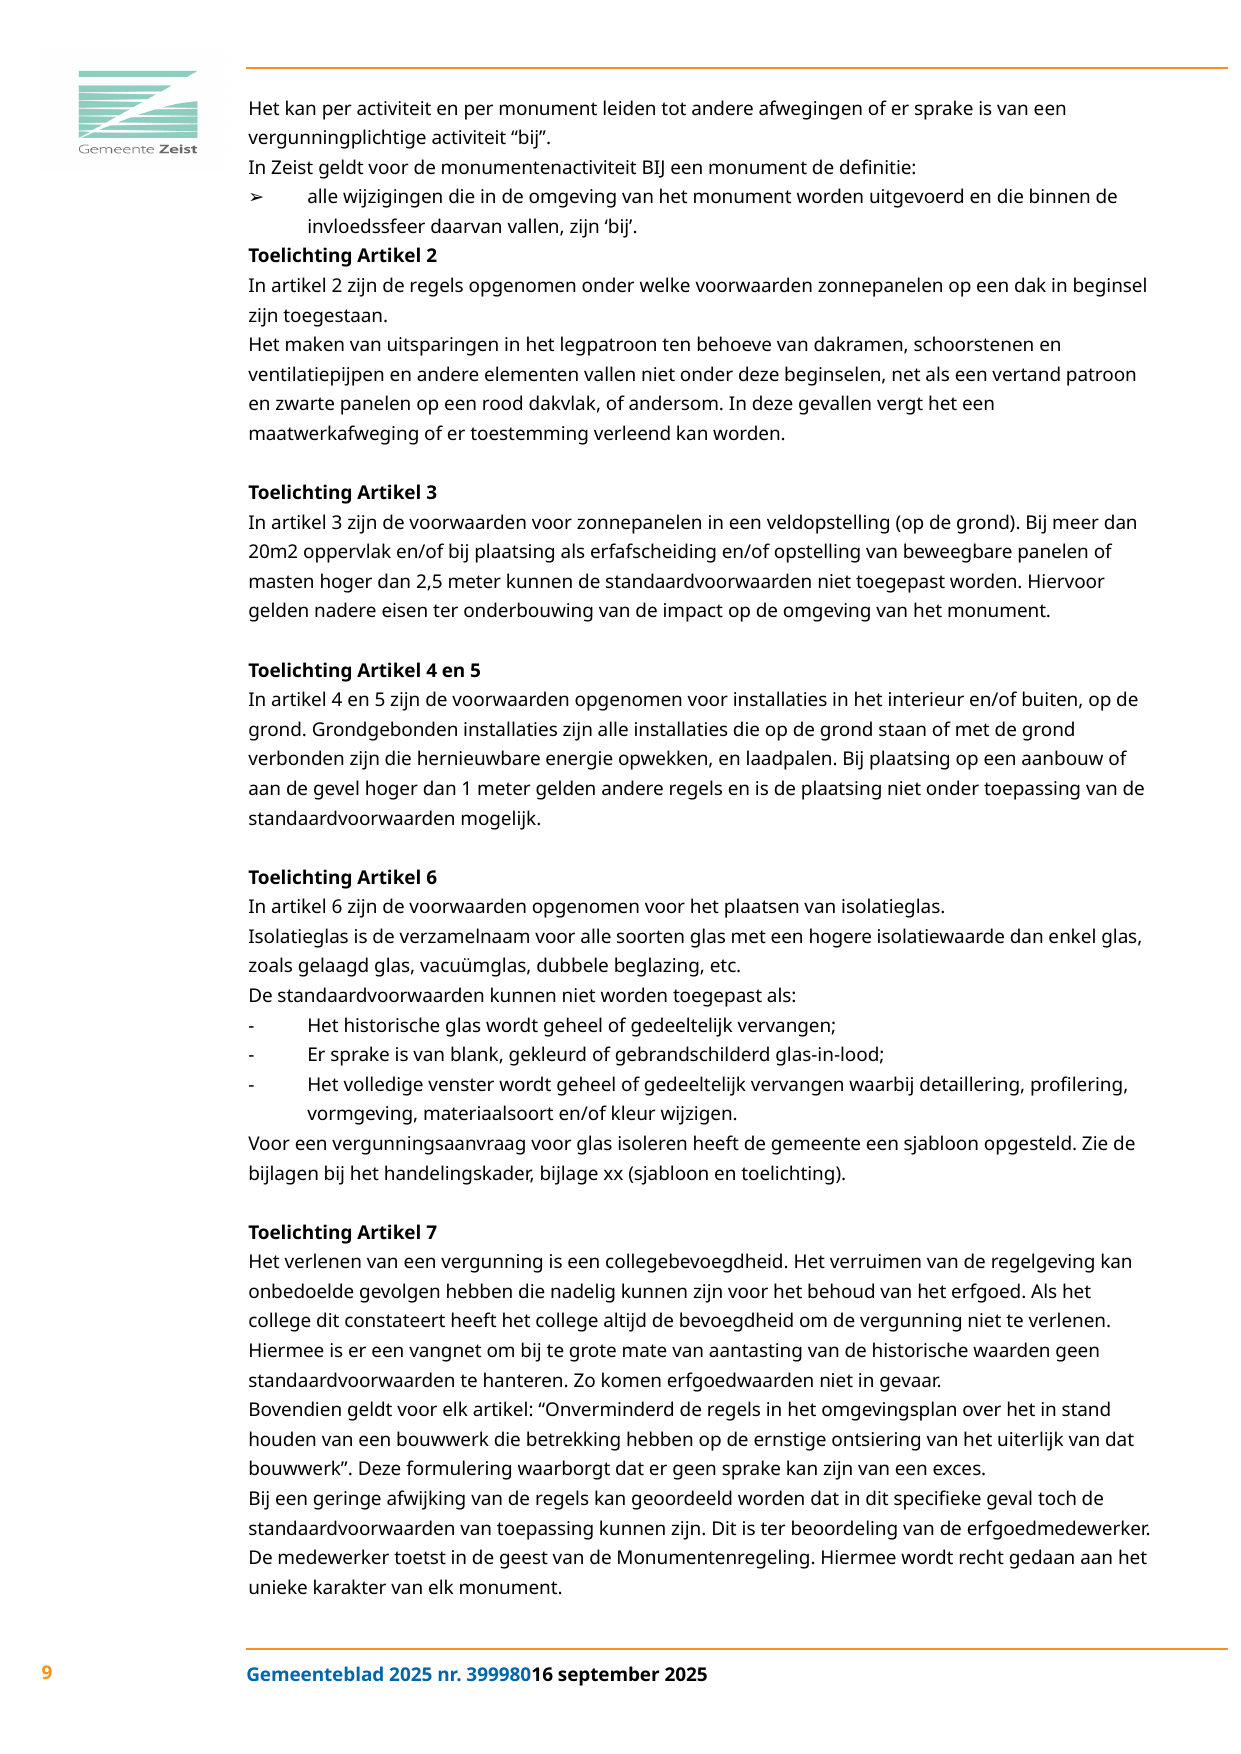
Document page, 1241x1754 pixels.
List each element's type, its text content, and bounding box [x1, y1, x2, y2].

text In artikel 6 zijn de voorwaarden opgenomen voor het plaatsen van isolatieglas. [248, 893, 1152, 919]
list Er sprake is van blank, gekleurd of gebrandschilderd glas-in-lood; [248, 1041, 1152, 1067]
text Het kan per activiteit en per monument leiden tot andere afwegingen of er sprake is van een vergunningplichtige activiteit “bij”. [248, 95, 1152, 150]
text Toelichting Artikel 2 [248, 243, 1152, 268]
text In artikel 2 zijn de regels opgenomen onder welke voorwaarden zonnepanelen op een dak in beginsel zijn toegestaan. [248, 272, 1152, 328]
text Het verlenen van een vergunning is een collegebevoegdheid. Het verruimen van de regelgeving kan onbedoelde gevolgen hebben die nadelig kunnen zijn voor het behoud van het erfgoed. Als het college dit constateert heeft het college altijd de bevoegdheid om de vergunning niet te verlenen. [248, 1248, 1152, 1333]
text In artikel 3 zijn de voorwaarden voor zonnepanelen in een veldopstelling (op de grond). Bij meer dan 20m2 oppervlak en/of bij plaatsing als erfafscheiding en/of opstelling van beweegbare panelen of masten hoger dan 2,5 meter kunnen de standaardvoorwaarden niet toegepast worden. Hiervoor gelden nadere eisen ter onderbouwing van de impact op de omgeving van het monument. [248, 509, 1152, 623]
text In Zeist geldt voor de monumentenactiviteit BIJ een monument de definitie: [248, 154, 1152, 180]
text Hiermee is er een vangnet om bij te grote mate van aantasting van de historische waarden geen standaardvoorwaarden te hanteren. Zo komen erfgoedwaarden niet in gevaar. [248, 1337, 1152, 1393]
picture [41, 47, 231, 172]
text De standaardvoorwaarden kunnen niet worden toegepast als: [248, 982, 1152, 1008]
text Voor een vergunningsaanvraag voor glas isoleren heeft de gemeente een sjabloon opgesteld. Zie de bijlagen bij het handelingskader, bijlage xx (sjabloon en toelichting). [248, 1130, 1152, 1186]
text Toelichting Artikel 7 [248, 1219, 1152, 1245]
list alle wijzigingen die in de omgeving van het monument worden uitgevoerd en die binnen de invloedssfeer daarvan vallen, zijn ‘bij’. [248, 183, 1152, 239]
text Toelichting Artikel 3 [248, 479, 1152, 505]
text Isolatieglas is de verzamelnaam voor alle soorten glas met een hogere isolatiewaarde dan enkel glas, zoals gelaagd glas, vacuümglas, dubbele beglazing, etc. [248, 923, 1152, 978]
text In artikel 4 en 5 zijn de voorwaarden opgenomen voor installaties in het interieur en/of buiten, op de grond. Grondgebonden installaties zijn alle installaties die op de grond staan of met de grond verbonden zijn die hernieuwbare energie opwekken, en laadpalen. Bij plaatsing op een aanbouw of aan de gevel hoger dan 1 meter gelden andere regels en is de plaatsing niet onder toepassing van de standaardvoorwaarden mogelijk. [248, 686, 1152, 831]
text Het maken van uitsparingen in het legpatroon ten behoeve van dakramen, schoorstenen en ventilatiepijpen en andere elementen vallen niet onder deze beginselen, net als een vertand patroon en zwarte panelen op een rood dakvlak, of andersom. In deze gevallen vergt het een maatwerkafweging of er toestemming verleend kan worden. [248, 331, 1152, 446]
text Bij een geringe afwijking van de regels kan geoordeeld worden dat in dit specifieke geval toch de standaardvoorwaarden van toepassing kunnen zijn. Dit is ter beoordeling van de erfgoedmedewerker. De medewerker toetst in de geest van de Monumentenregeling. Hiermee wordt recht gedaan aan het unieke karakter van elk monument. [248, 1485, 1152, 1600]
list Het historische glas wordt geheel of gedeeltelijk vervangen; [248, 1012, 1152, 1038]
text Bovendien geldt voor elk artikel: “Onverminderd de regels in het omgevingsplan over het in stand houden van een bouwwerk die betrekking hebben op de ernstige ontsiering van het uiterlijk van dat bouwwerk”. Deze formulering waarborgt dat er geen sprake kan zijn van een exces. [248, 1396, 1152, 1481]
list Het volledige venster wordt geheel of gedeeltelijk vervangen waarbij detaillering, profilering, vormgeving, materiaalsoort en/of kleur wijzigen. [248, 1071, 1152, 1126]
text Toelichting Artikel 6 [248, 864, 1152, 890]
text Toelichting Artikel 4 en 5 [248, 657, 1152, 683]
